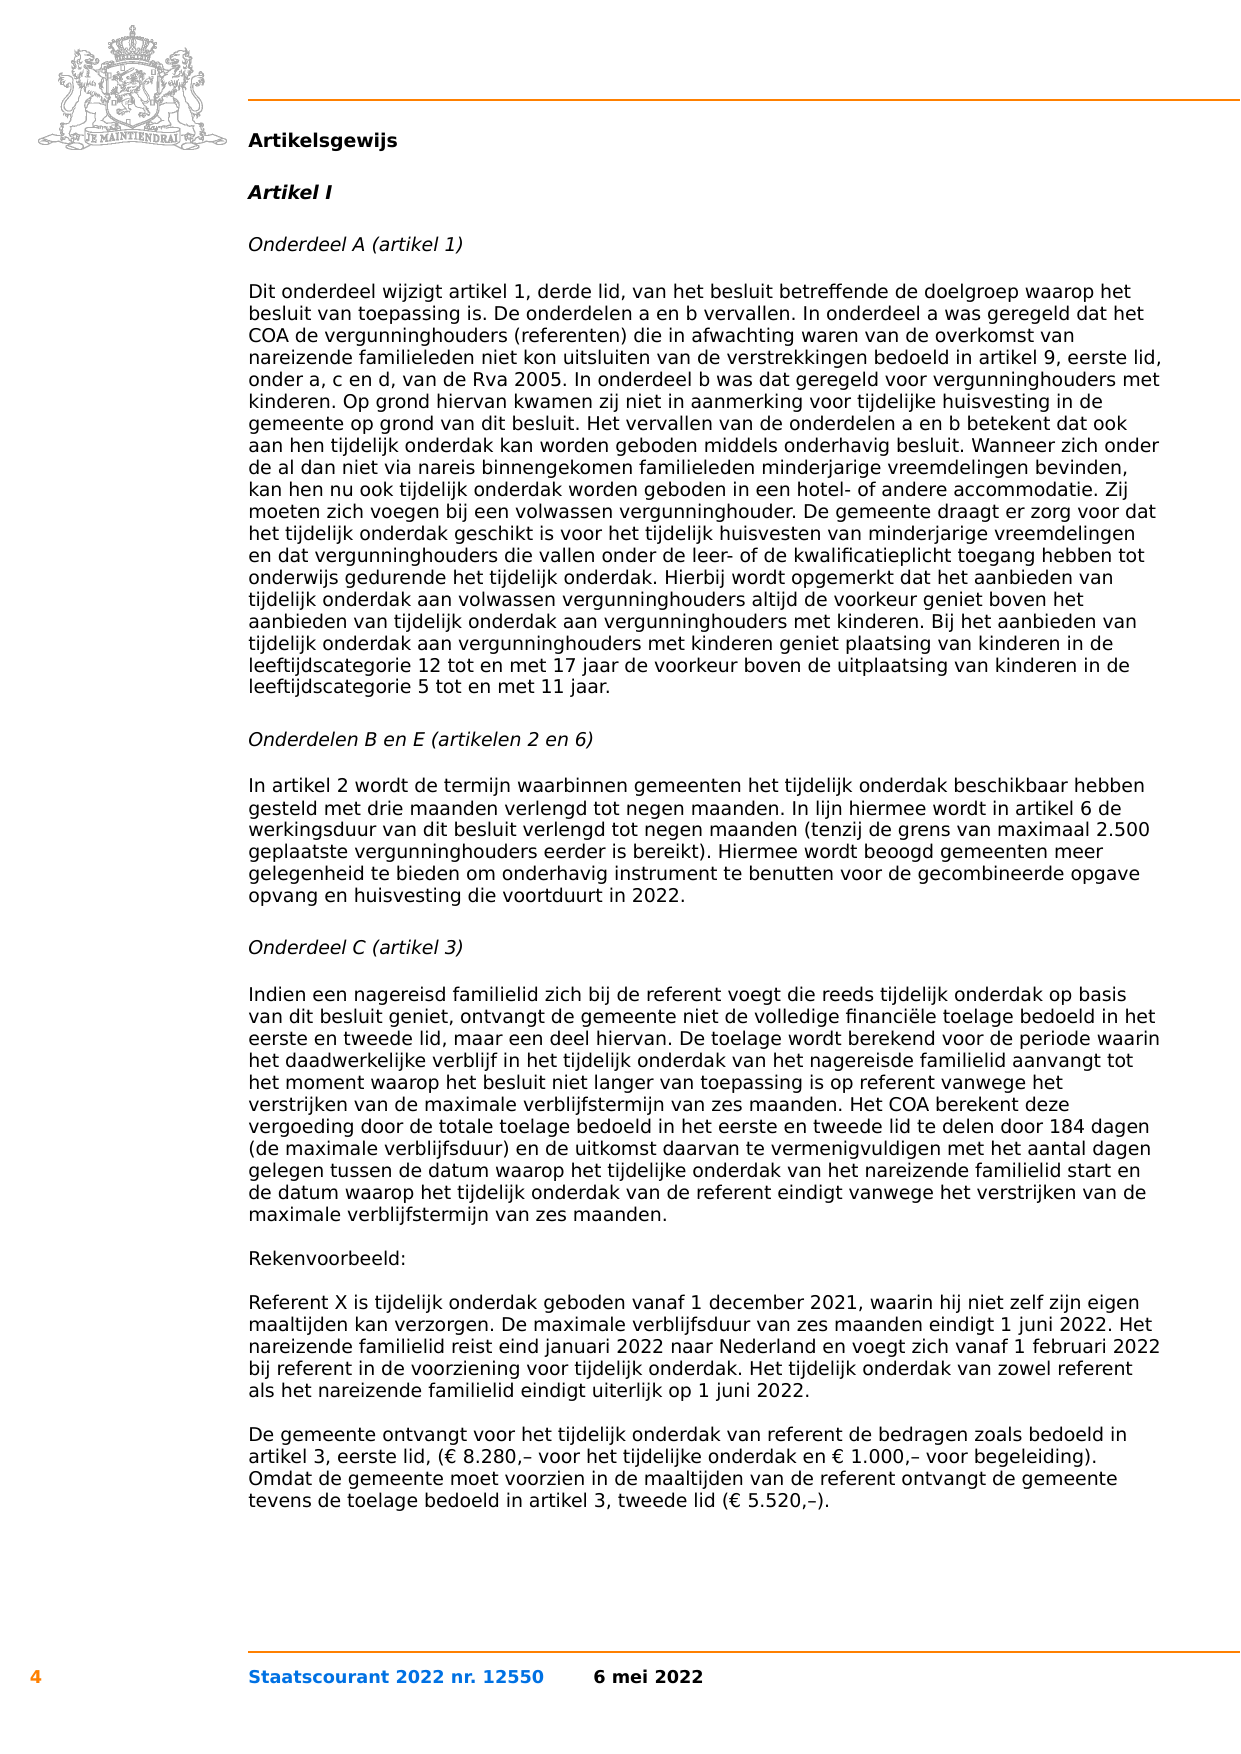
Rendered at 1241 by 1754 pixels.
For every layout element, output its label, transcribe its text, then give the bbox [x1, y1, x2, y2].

subtitle Artikelsgewijs [248, 130, 1163, 152]
picture [38, 25, 227, 150]
text De gemeente ontvangt voor het tijdelijk onderdak van referent de bedragen zoals bedoeld in artikel 3, eerste lid, (€ 8.280,– voor het tijdelijke onderdak en € 1.000,– voor begeleiding). Omdat de gemeente moet voorzien in de maaltijden van de referent ontvangt de gemeente tevens de toelage bedoeld in artikel 3, tweede lid (€ 5.520,–). [248, 1423, 1163, 1511]
subtitle Onderdeel C (artikel 3) [248, 937, 1163, 959]
subtitle Onderdelen B en E (artikelen 2 en 6) [248, 728, 1163, 750]
text Dit onderdeel wijzigt artikel 1, derde lid, van het besluit betreffende de doelgroep waarop het besluit van toepassing is. De onderdelen a en b vervallen. In onderdeel a was geregeld dat het COA de vergunninghouders (referenten) die in afwachting waren van de overkomst van nareizende familieleden niet kon uitsluiten van de verstrekkingen bedoeld in artikel 9, eerste lid, onder a, c en d, van de Rva 2005. In onderdeel b was dat geregeld voor vergunninghouders met kinderen. Op grond hiervan kwamen zij niet in aanmerking voor tijdelijke huisvesting in de gemeente op grond van dit besluit. Het vervallen van de onderdelen a en b betekent dat ook aan hen tijdelijk onderdak kan worden geboden middels onderhavig besluit. Wanneer zich onder de al dan niet via nareis binnengekomen familieleden minderjarige vreemdelingen bevinden, kan hen nu ook tijdelijk onderdak worden geboden in een hotel- of andere accommodatie. Zij moeten zich voegen bij een volwassen vergunninghouder. De gemeente draagt er zorg voor dat het tijdelijk onderdak geschikt is voor het tijdelijk huisvesten van minderjarige vreemdelingen en dat vergunninghouders die vallen onder de leer- of de kwalificatieplicht toegang hebben tot onderwijs gedurende het tijdelijk onderdak. Hierbij wordt opgemerkt dat het aanbieden van tijdelijk onderdak aan volwassen vergunninghouders altijd de voorkeur geniet boven het aanbieden van tijdelijk onderdak aan vergunninghouders met kinderen. Bij het aanbieden van tijdelijk onderdak aan vergunninghouders met kinderen geniet plaatsing van kinderen in de leeftijdscategorie 12 tot en met 17 jaar de voorkeur boven de uitplaatsing van kinderen in de leeftijdscategorie 5 tot en met 11 jaar. [248, 281, 1163, 698]
text Indien een nagereisd familielid zich bij de referent voegt die reeds tijdelijk onderdak op basis van dit besluit geniet, ontvangt de gemeente niet de volledige financiële toelage bedoeld in het eerste en tweede lid, maar een deel hiervan. De toelage wordt berekend voor de periode waarin het daadwerkelijke verblijf in het tijdelijk onderdak van het nagereisde familielid aanvangt tot het moment waarop het besluit niet langer van toepassing is op referent vanwege het verstrijken van de maximale verblijfstermijn van zes maanden. Het COA berekent deze vergoeding door de totale toelage bedoeld in het eerste en tweede lid te delen door 184 dagen (de maximale verblijfsduur) en de uitkomst daarvan te vermenigvuldigen met het aantal dagen gelegen tussen de datum waarop het tijdelijke onderdak van het nareizende familielid start en de datum waarop het tijdelijk onderdak van de referent eindigt vanwege het verstrijken van de maximale verblijfstermijn van zes maanden. [248, 984, 1163, 1226]
subtitle Onderdeel A (artikel 1) [248, 234, 1163, 256]
text Referent X is tijdelijk onderdak geboden vanaf 1 december 2021, waarin hij niet zelf zijn eigen maaltijden kan verzorgen. De maximale verblijfsduur van zes maanden eindigt 1 juni 2022. Het nareizende familielid reist eind januari 2022 naar Nederland en voegt zich vanaf 1 februari 2022 bij referent in de voorziening voor tijdelijk onderdak. Het tijdelijk onderdak van zowel referent als het nareizende familielid eindigt uiterlijk op 1 juni 2022. [248, 1292, 1163, 1402]
text In artikel 2 wordt de termijn waarbinnen gemeenten het tijdelijk onderdak beschikbaar hebben gesteld met drie maanden verlengd tot negen maanden. In lijn hiermee wordt in artikel 6 de werkingsduur van dit besluit verlengd tot negen maanden (tenzij de grens van maximaal 2.500 geplaatste vergunninghouders eerder is bereikt). Hiermee wordt beoogd gemeenten meer gelegenheid te bieden om onderhavig instrument te benutten voor de gecombineerde opgave opvang en huisvesting die voortduurt in 2022. [248, 775, 1163, 907]
subtitle Artikel I [248, 182, 1163, 204]
text Rekenvoorbeeld: [248, 1248, 1163, 1270]
